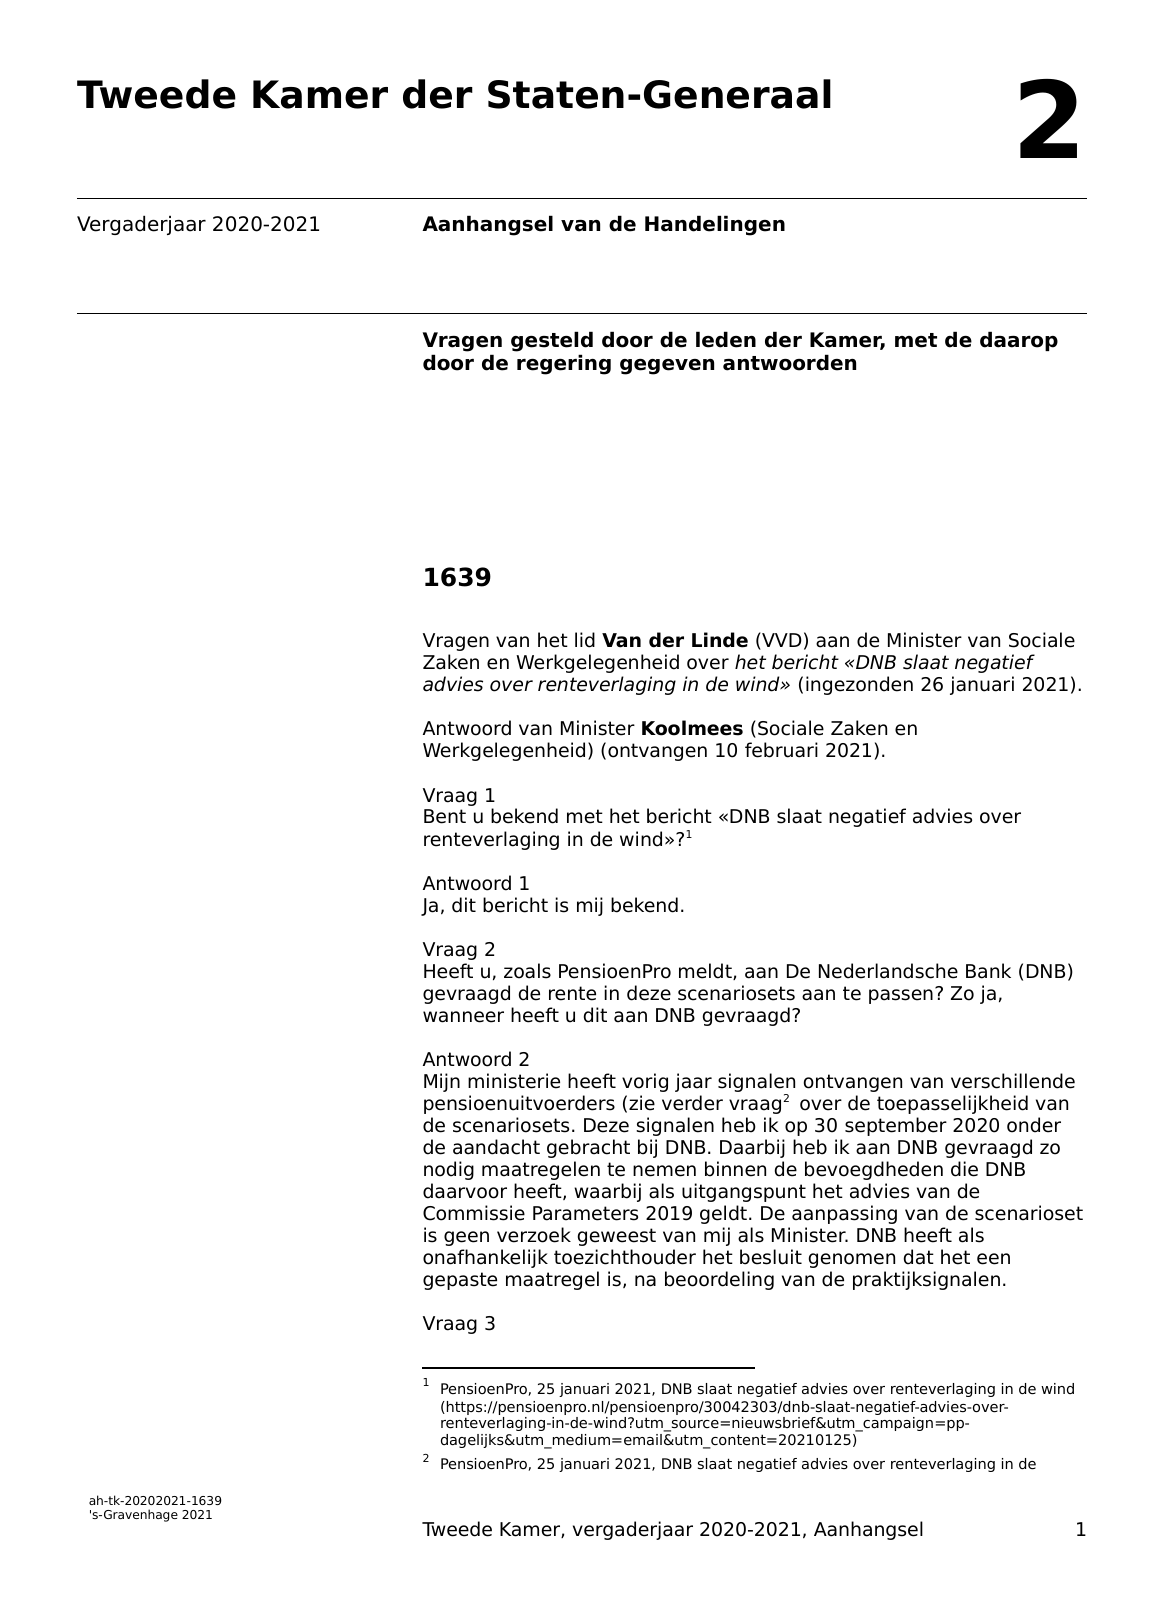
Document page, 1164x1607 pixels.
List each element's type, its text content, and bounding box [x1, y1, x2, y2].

text Vragen van het lid Van der Linde (VVD) aan de Minister van Sociale Zaken en Werkgelegenheid over het bericht «DNB slaat negatief advies over renteverlaging in de wind» (ingezonden 26 januari 2021). [422, 630, 1087, 696]
table_cell [77, 314, 422, 375]
text ah-tk-20202021-1639 [88, 1494, 323, 1508]
table_cell Aanhangsel van de Handelingen [422, 199, 1087, 313]
text Antwoord 2 [422, 1049, 1087, 1071]
text Bent u bekend met het bericht «DNB slaat negatief advies over renteverlaging in de wind»? [422, 806, 1087, 850]
table_header Tweede Kamer der Staten-Generaal [77, 59, 886, 198]
text Vraag 3 [422, 1313, 1087, 1335]
text Antwoord 1 [422, 873, 1087, 894]
text Heeft u, zoals PensioenPro meldt, aan De Nederlandsche Bank (DNB) gevraagd de rente in deze scenariosets aan te passen? Zo ja, wanneer heeft u dit aan DNB gevraagd? [422, 961, 1087, 1027]
text Ja, dit bericht is mij bekend. [422, 894, 1087, 917]
table_cell Vragen gesteld door de leden der Kamer, met de daarop door de regering gegeven antwoorden [422, 314, 1087, 375]
text PensioenPro, 25 januari 2021, DNB slaat negatief advies over renteverlaging in de wind (https://pensioenpro.nl/pensioenpro/30042303/dnb-slaat-negatief-advies-over-renteverlaging-in-de-wind?utm_source=nieuwsbrief&utm_campaign=pp-dagelijks&utm_medium=email&utm_content=20210125) [422, 1377, 1087, 1449]
text Antwoord van Minister Koolmees (Sociale Zaken en Werkgelegenheid) (ontvangen 10 februari 2021). [422, 718, 1087, 762]
table_cell Vergaderjaar 2020-2021 [77, 199, 422, 313]
text 1639 [422, 563, 1087, 592]
text 's-Gravenhage 2021 [88, 1508, 323, 1522]
text Vraag 1 [422, 784, 1087, 806]
text Mijn ministerie heeft vorig jaar signalen ontvangen van verschillende pensioenuitvoerders (zie verder vraag over de toepasselijkheid van de scenariosets. Deze signalen heb ik op 30 september 2020 onder de aandacht gebracht bij DNB. Daarbij heb ik aan DNB gevraagd zo nodig maatregelen te nemen binnen de bevoegdheden die DNB daarvoor heeft, waarbij als uitgangspunt het advies van de Commissie Parameters 2019 geldt. De aanpassing van de scenarioset is geen verzoek geweest van mij als Minister. DNB heeft als onafhankelijk toezichthouder het besluit genomen dat het een gepaste maatregel is, na beoordeling van de praktijksignalen. [422, 1071, 1087, 1291]
text Vraag 2 [422, 939, 1087, 961]
text PensioenPro, 25 januari 2021, DNB slaat negatief advies over renteverlaging in de [422, 1452, 1087, 1474]
table_header 2 [886, 59, 1087, 198]
